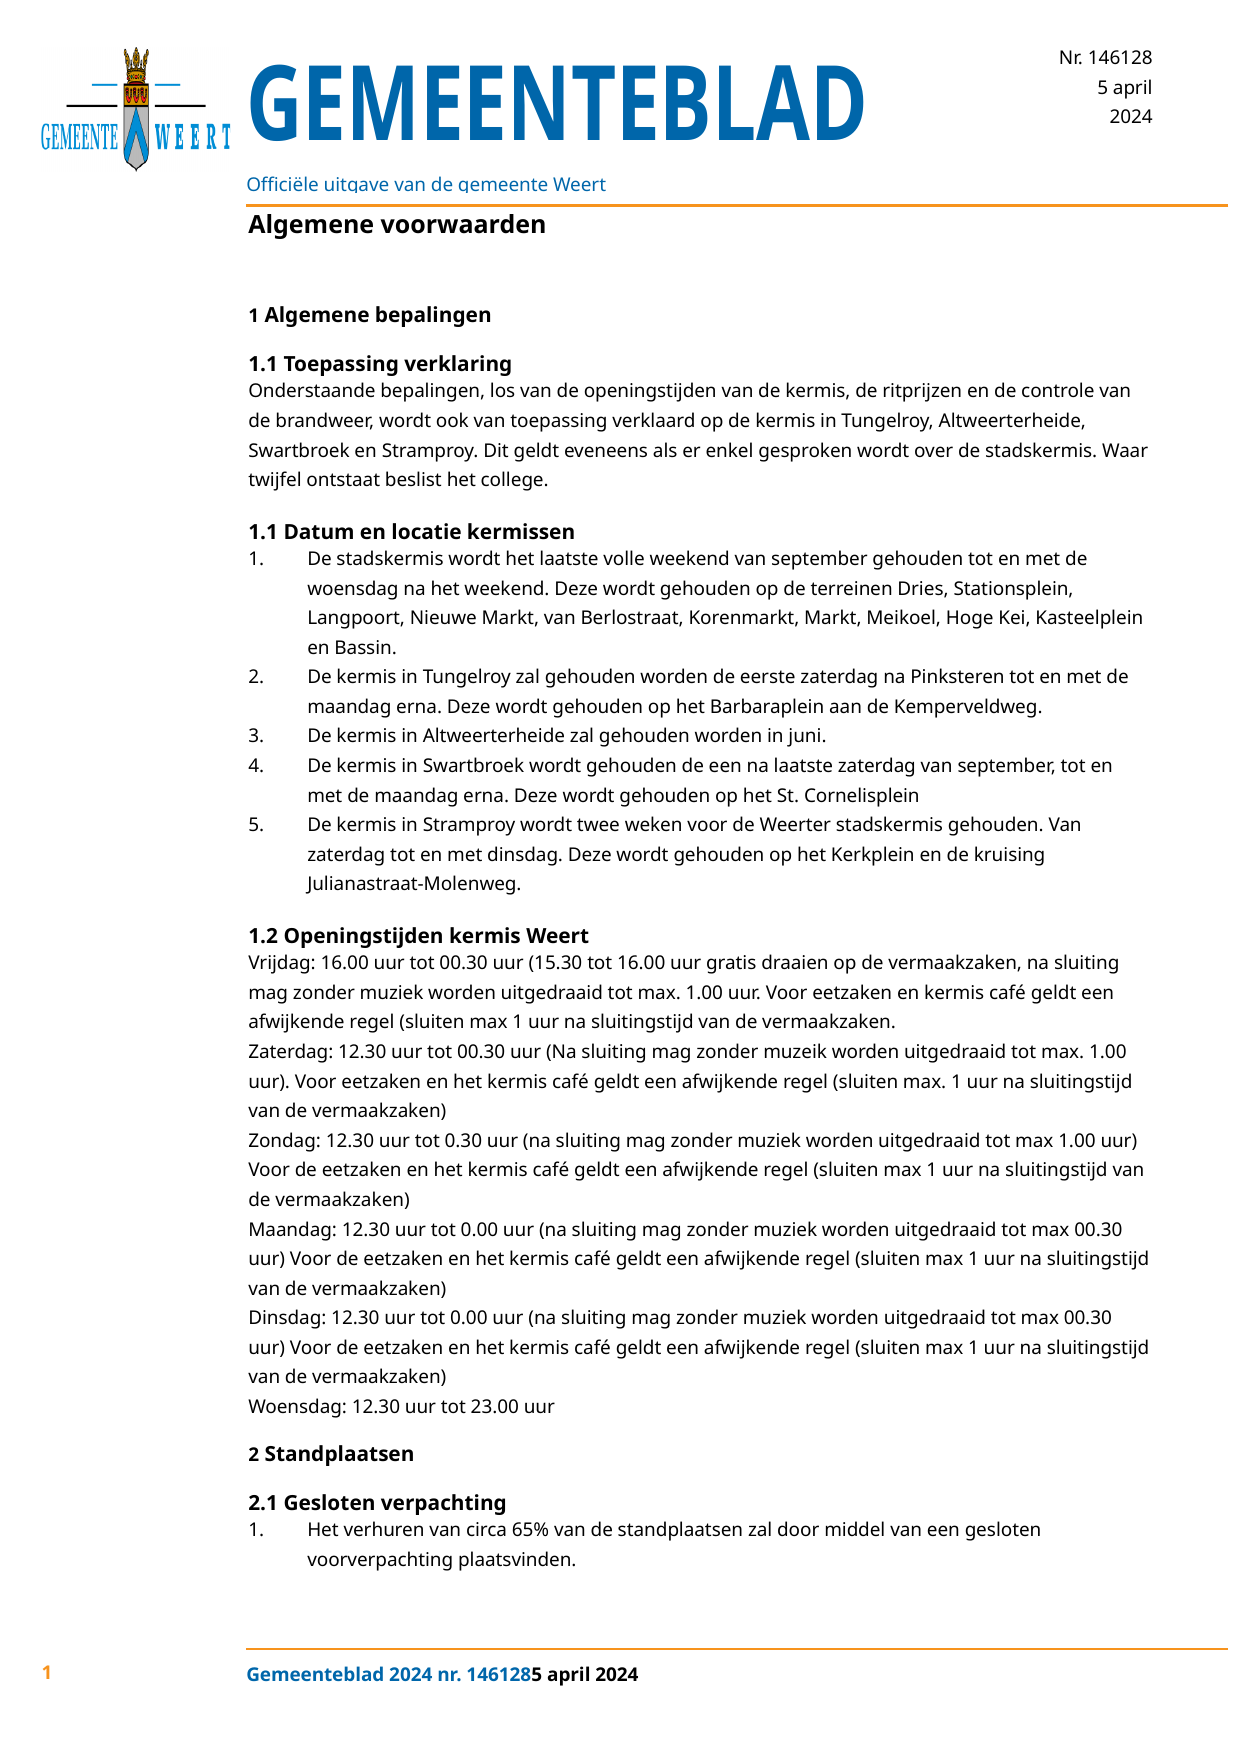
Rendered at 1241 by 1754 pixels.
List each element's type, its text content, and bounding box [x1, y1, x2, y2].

list De kermis in Stramproy wordt twee weken voor de Weerter stadskermis gehouden. Van zaterdag tot en met dinsdag. Deze wordt gehouden op het Kerkplein en de kruising Julianastraat-Molenweg. [248, 811, 1152, 896]
list Het verhuren van circa 65% van de standplaatsen zal door middel van een gesloten voorverpachting plaatsvinden. [248, 1517, 1152, 1572]
text 1.2 Openingstijden kermis Weert [248, 921, 1152, 949]
text Vrijdag: 16.00 uur tot 00.30 uur (15.30 tot 16.00 uur gratis draaien op de vermaakzaken, na sluiting mag zonder muziek worden uitgedraaid tot max. 1.00 uur. Voor eetzaken en kermis café geldt een afwijkende regel (sluiten max 1 uur na sluitingstijd van de vermaakzaken. [248, 949, 1152, 1034]
text 1.1 Toepassing verklaring [248, 349, 1152, 378]
text Zondag: 12.30 uur tot 0.30 uur (na sluiting mag zonder muziek worden uitgedraaid tot max 1.00 uur) Voor de eetzaken en het kermis café geldt een afwijkende regel (sluiten max 1 uur na sluitingstijd van de vermaakzaken) [248, 1127, 1152, 1212]
text Zaterdag: 12.30 uur tot 00.30 uur (Na sluiting mag zonder muzeik worden uitgedraaid tot max. 1.00 uur). Voor eetzaken en het kermis café geldt een afwijkende regel (sluiten max. 1 uur na sluitingstijd van de vermaakzaken) [248, 1038, 1152, 1123]
text 2.1 Gesloten verpachting [248, 1488, 1152, 1517]
text 1 Algemene bepalingen [248, 300, 1152, 328]
text 2 Standplaatsen [248, 1439, 1152, 1467]
text Maandag: 12.30 uur tot 0.00 uur (na sluiting mag zonder muziek worden uitgedraaid tot max 00.30 uur) Voor de eetzaken en het kermis café geldt een afwijkende regel (sluiten max 1 uur na sluitingstijd van de vermaakzaken) [248, 1216, 1152, 1301]
list De stadskermis wordt het laatste volle weekend van september gehouden tot en met de woensdag na het weekend. Deze wordt gehouden op de terreinen Dries, Stationsplein, Langpoort, Nieuwe Markt, van Berlostraat, Korenmarkt, Markt, Meikoel, Hoge Kei, Kasteelplein en Bassin. [248, 545, 1152, 660]
text 1.1 Datum en locatie kermissen [248, 517, 1152, 545]
list De kermis in Swartbroek wordt gehouden de een na laatste zaterdag van september, tot en met de maandag erna. Deze wordt gehouden op het St. Cornelisplein [248, 752, 1152, 808]
text Algemene voorwaarden [248, 207, 1152, 241]
text Onderstaande bepalingen, los van de openingstijden van de kermis, de ritprijzen en de controle van de brandweer, wordt ook van toepassing verklaard op de kermis in Tungelroy, Altweerterheide, Swartbroek en Stramproy. Dit geldt eveneens als er enkel gesproken wordt over de stadskermis. Waar twijfel ontstaat beslist het college. [248, 378, 1152, 492]
list De kermis in Tungelroy zal gehouden worden de eerste zaterdag na Pinksteren tot en met de maandag erna. Deze wordt gehouden op het Barbaraplein aan de Kemperveldweg. [248, 663, 1152, 719]
list De kermis in Altweerterheide zal gehouden worden in juni. [248, 723, 1152, 748]
picture [41, 47, 231, 172]
text Dinsdag: 12.30 uur tot 0.00 uur (na sluiting mag zonder muziek worden uitgedraaid tot max 00.30 uur) Voor de eetzaken en het kermis café geldt een afwijkende regel (sluiten max 1 uur na sluitingstijd van de vermaakzaken) [248, 1304, 1152, 1389]
text Woensdag: 12.30 uur tot 23.00 uur [248, 1393, 1152, 1419]
